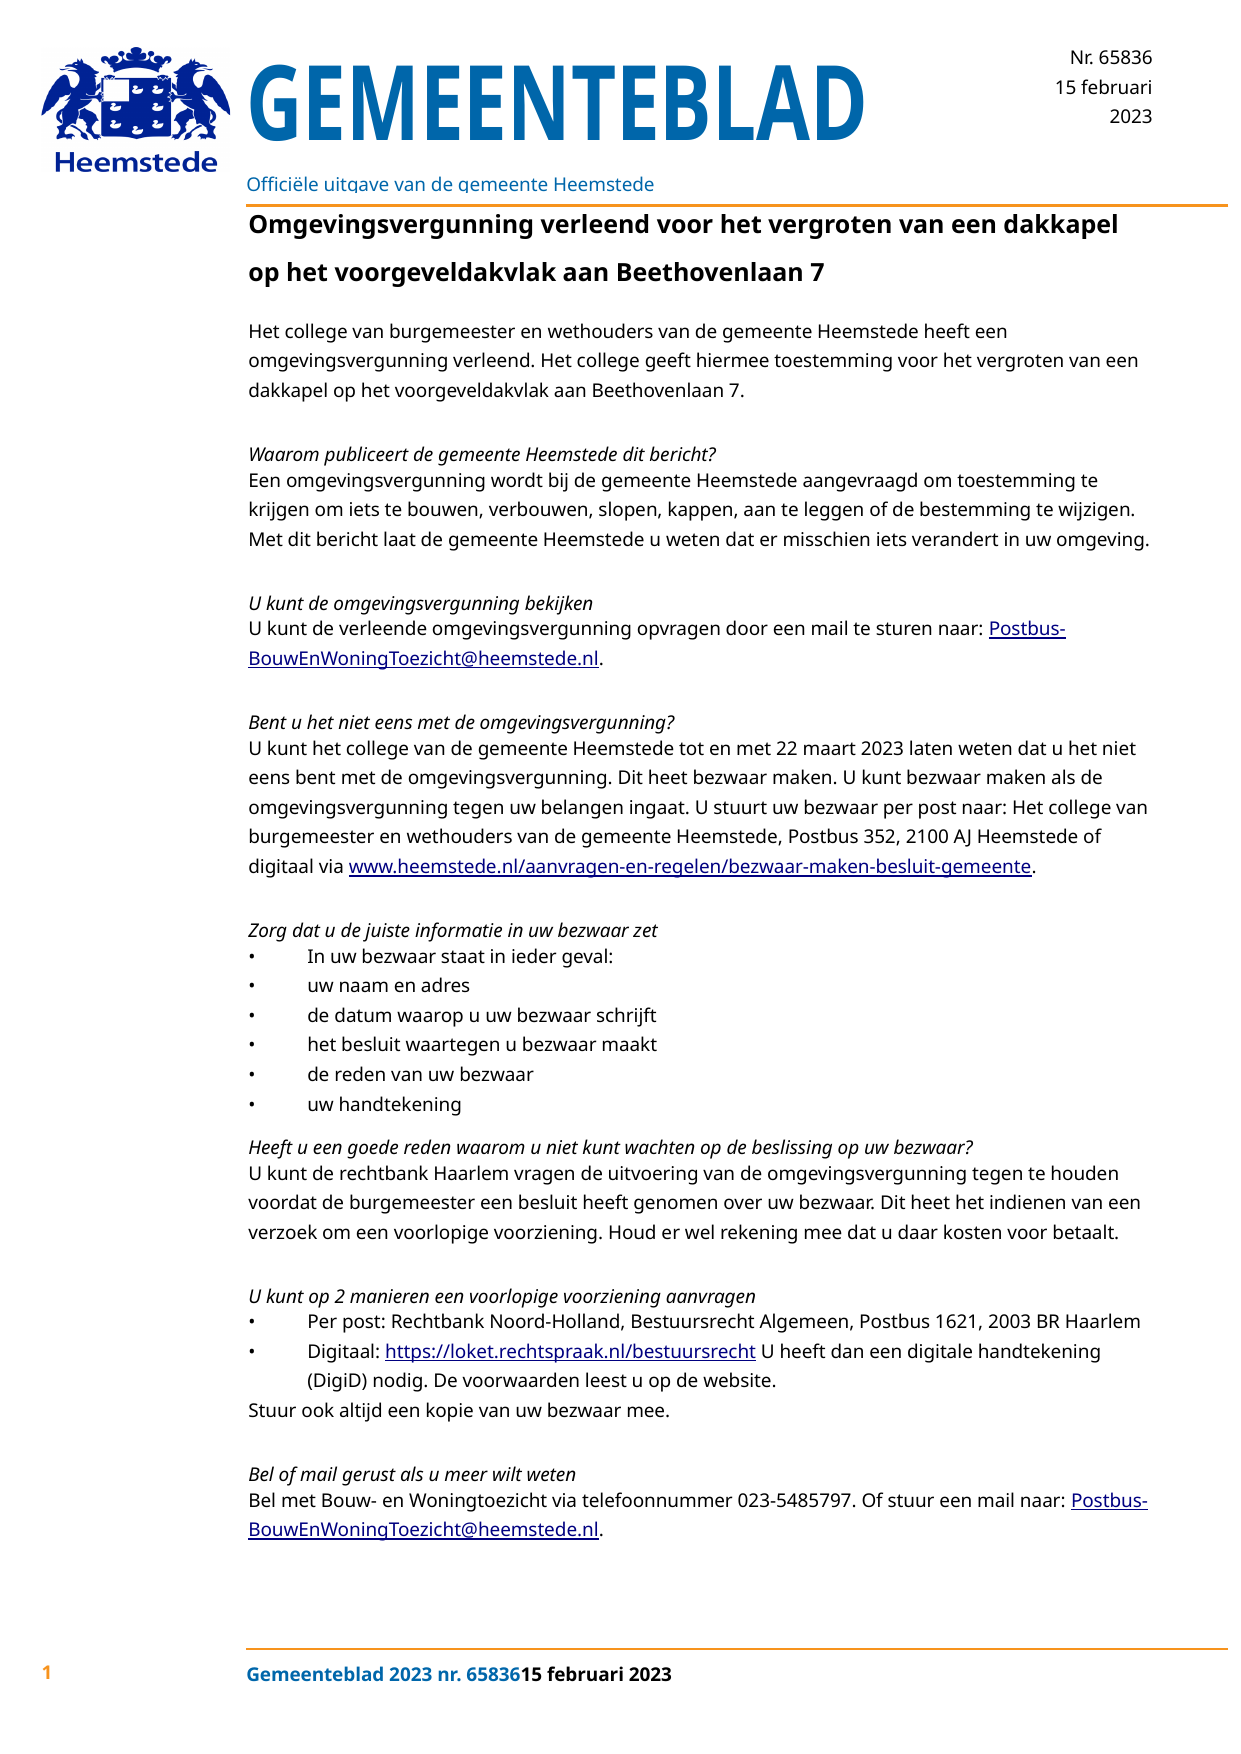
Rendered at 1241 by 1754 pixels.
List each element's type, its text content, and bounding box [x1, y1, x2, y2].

text U kunt de rechtbank Haarlem vragen de uitvoering van de omgevingsvergunning tegen te houden voordat de burgemeester een besluit heeft genomen over uw bezwaar. Dit heet het indienen van een verzoek om een voorlopige voorziening. Houd er wel rekening mee dat u daar kosten voor betaalt. [248, 1160, 1152, 1244]
list uw naam en adres [248, 972, 1152, 998]
text Waarom publiceert de gemeente Heemstede dit bericht? [248, 441, 1152, 467]
list de datum waarop u uw bezwaar schrijft [248, 1002, 1152, 1028]
list uw handtekening [248, 1091, 1152, 1117]
text U kunt het college van de gemeente Heemstede tot en met 22 maart 2023 laten weten dat u het niet eens bent met de omgevingsvergunning. Dit heet bezwaar maken. U kunt bezwaar maken als de omgevingsvergunning tegen uw belangen ingaat. U stuurt uw bezwaar per post naar: Het college van burgemeester en wethouders van de gemeente Heemstede, Postbus 352, 2100 AJ Heemstede of digitaal via www.heemstede.nl/aanvragen-en-regelen/bezwaar-maken-besluit-gemeente. [248, 735, 1152, 879]
text U kunt op 2 manieren een voorlopige voorziening aanvragen [248, 1283, 1152, 1308]
text Bel of mail gerust als u meer wilt weten [248, 1461, 1152, 1487]
text U kunt de omgevingsvergunning bekijken [248, 590, 1152, 616]
text Bel met Bouw- en Woningtoezicht via telefoonnummer 023-5485797. Of stuur een mail naar: Postbus-BouwEnWoningToezicht@heemstede.nl. [248, 1487, 1152, 1542]
list het besluit waartegen u bezwaar maakt [248, 1032, 1152, 1057]
list Digitaal: https://loket.rechtspraak.nl/bestuursrecht U heeft dan een digitale handtekening (DigiD) nodig. De voorwaarden leest u op de website. [248, 1338, 1152, 1393]
text Omgevingsvergunning verleend voor het vergroten van een dakkapel op het voorgeveldakvlak aan Beethovenlaan 7 [248, 207, 1152, 288]
text Een omgevingsvergunning wordt bij de gemeente Heemstede aangevraagd om toestemming te krijgen om iets te bouwen, verbouwen, slopen, kappen, aan te leggen of de bestemming te wijzigen. Met dit bericht laat de gemeente Heemstede u weten dat er misschien iets verandert in uw omgeving. [248, 467, 1152, 552]
text U kunt de verleende omgevingsvergunning opvragen door een mail te sturen naar: Postbus-BouwEnWoningToezicht@heemstede.nl. [248, 616, 1152, 671]
text Zorg dat u de juiste informatie in uw bezwaar zet [248, 917, 1152, 943]
text Heeft u een goede reden waarom u niet kunt wachten op de beslissing op uw bezwaar? [248, 1134, 1152, 1160]
list Per post: Rechtbank Noord-Holland, Bestuursrecht Algemeen, Postbus 1621, 2003 BR Haarlem [248, 1308, 1152, 1334]
list de reden van uw bezwaar [248, 1061, 1152, 1087]
text Stuur ook altijd een kopie van uw bezwaar mee. [248, 1397, 1152, 1423]
list In uw bezwaar staat in ieder geval: [248, 943, 1152, 969]
text Het college van burgemeester en wethouders van de gemeente Heemstede heeft een omgevingsvergunning verleend. Het college geeft hiermee toestemming voor het vergroten van een dakkapel op het voorgeveldakvlak aan Beethovenlaan 7. [248, 318, 1152, 403]
text Bent u het niet eens met de omgevingsvergunning? [248, 709, 1152, 735]
picture [41, 47, 231, 172]
